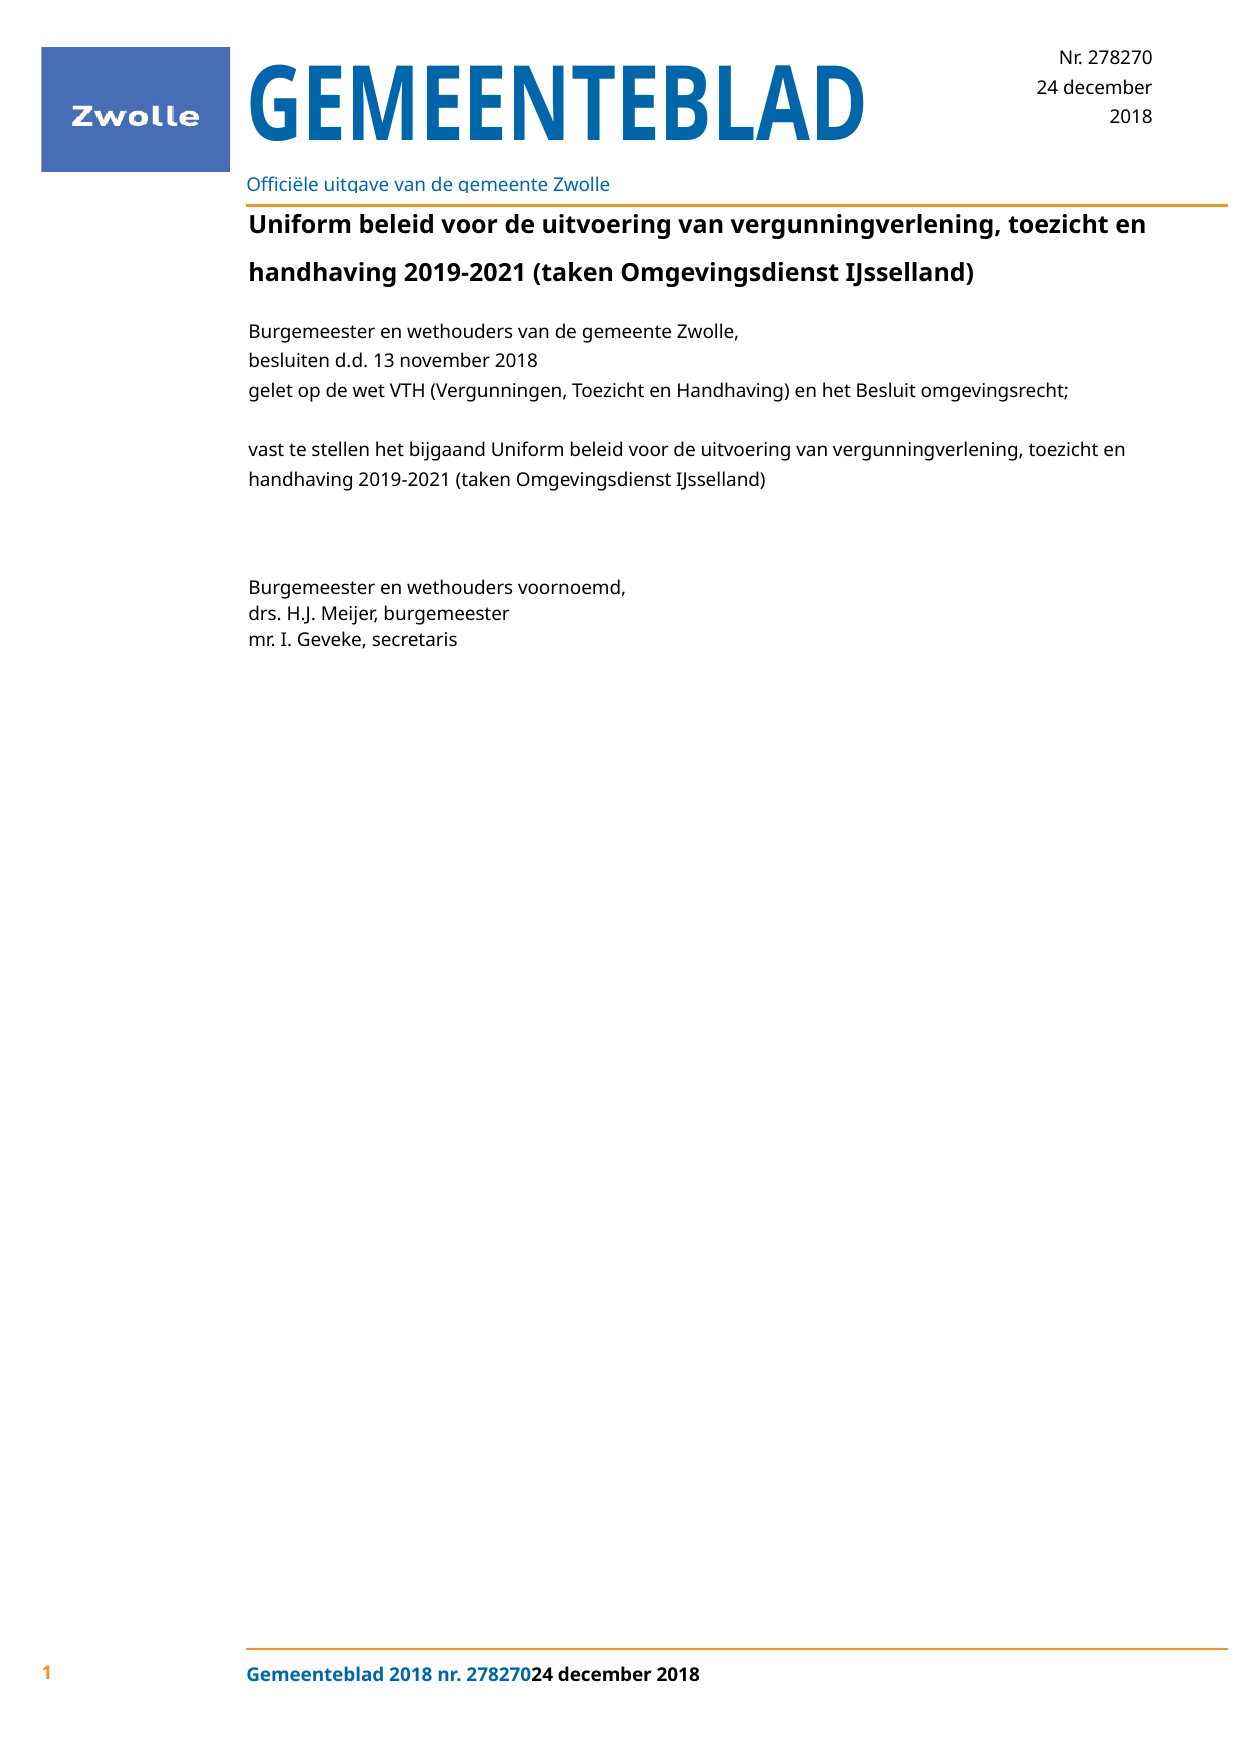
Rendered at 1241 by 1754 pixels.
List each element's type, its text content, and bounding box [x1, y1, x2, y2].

picture [41, 47, 231, 172]
text drs. H.J. Meijer, burgemeester [248, 600, 1152, 626]
text Uniform beleid voor de uitvoering van vergunningverlening, toezicht en handhaving 2019-2021 (taken Omgevingsdienst IJsselland) [248, 207, 1152, 288]
text gelet op de wet VTH (Vergunningen, Toezicht en Handhaving) en het Besluit omgevingsrecht; [248, 377, 1152, 403]
text vast te stellen het bijgaand Uniform beleid voor de uitvoering van vergunningverlening, toezicht en handhaving 2019-2021 (taken Omgevingsdienst IJsselland) [248, 436, 1152, 492]
text mr. I. Geveke, secretaris [248, 626, 1152, 651]
text Burgemeester en wethouders van de gemeente Zwolle, [248, 318, 1152, 344]
text besluiten d.d. 13 november 2018 [248, 347, 1152, 373]
text Burgemeester en wethouders voornoemd, [248, 574, 1152, 600]
